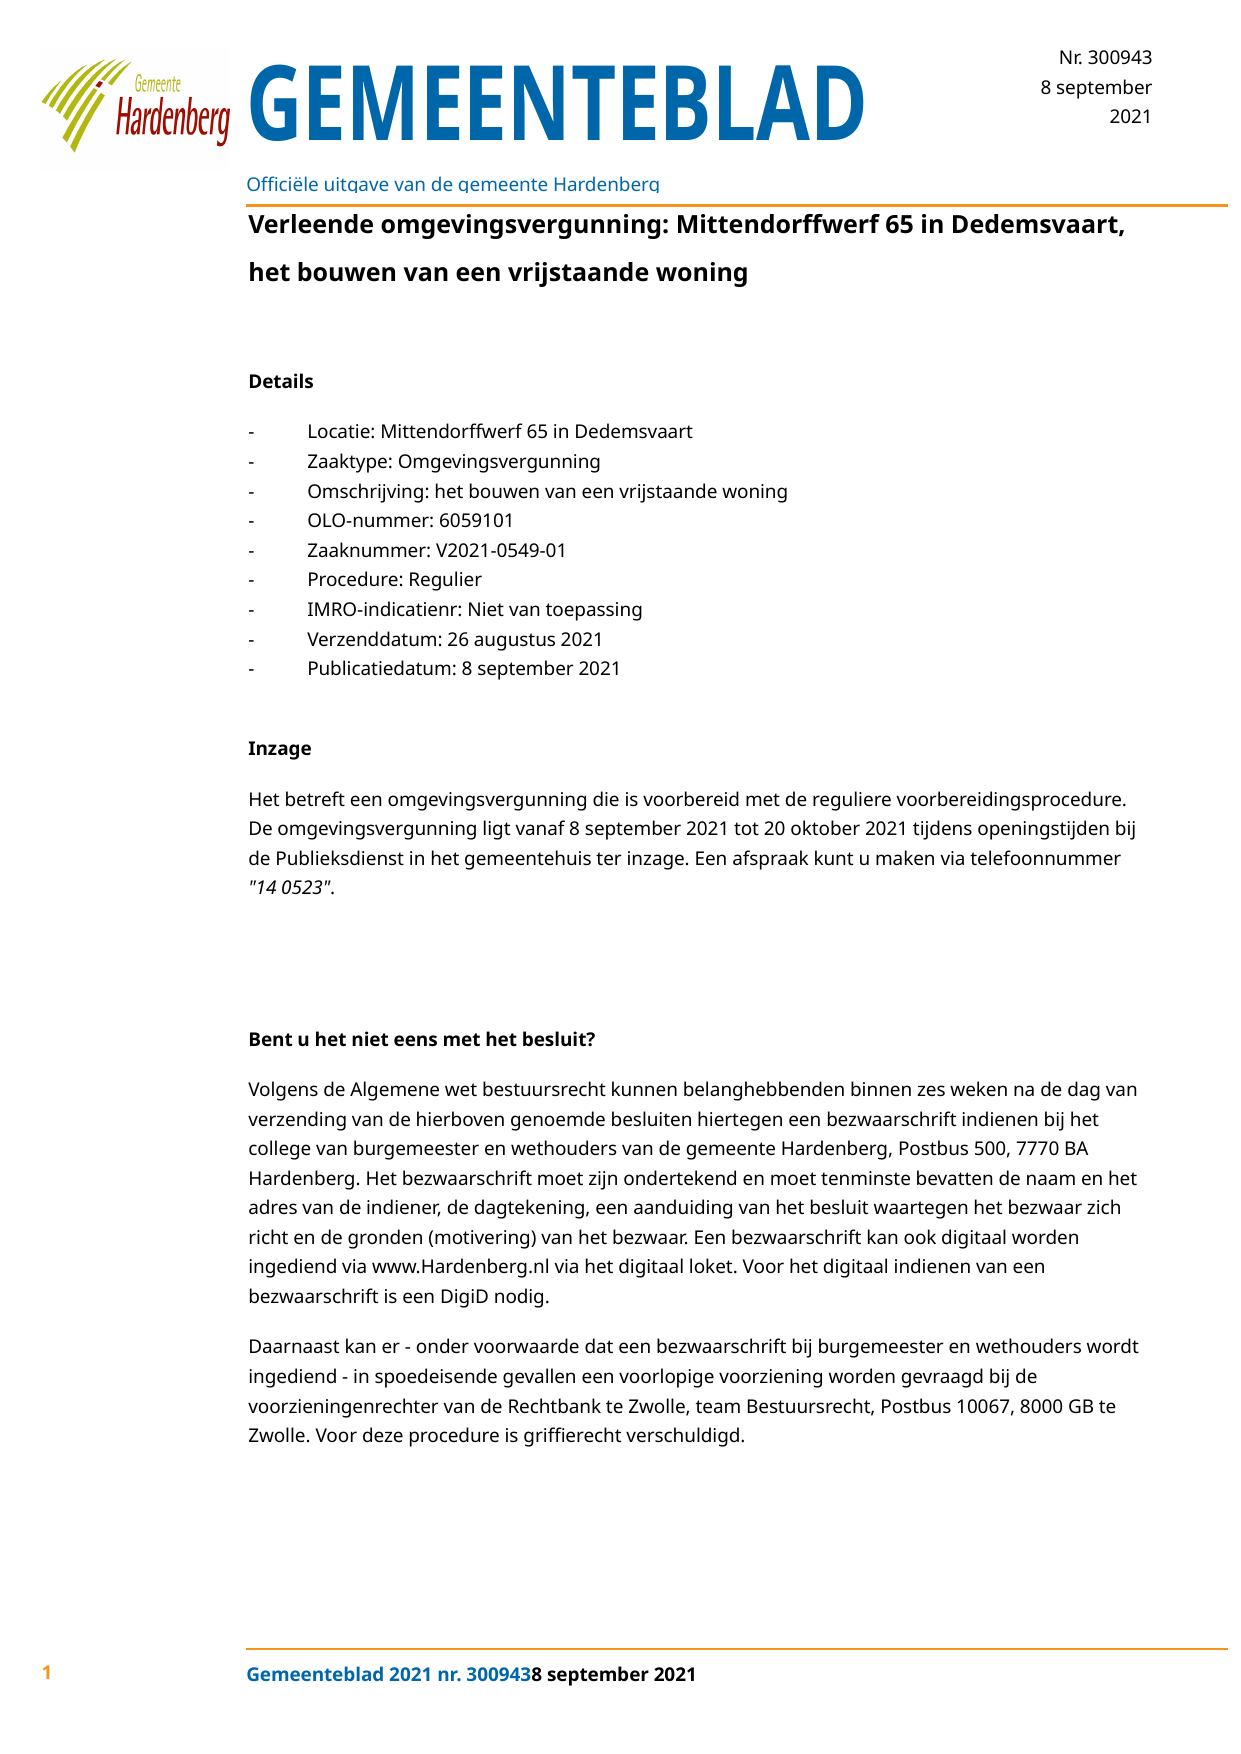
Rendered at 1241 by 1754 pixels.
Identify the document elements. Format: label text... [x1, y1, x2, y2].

text Volgens de Algemene wet bestuursrecht kunnen belanghebbenden binnen zes weken na de dag van verzending van de hierboven genoemde besluiten hiertegen een bezwaarschrift indienen bij het college van burgemeester en wethouders van de gemeente Hardenberg, Postbus 500, 7770 BA Hardenberg. Het bezwaarschrift moet zijn ondertekend en moet tenminste bevatten de naam en het adres van de indiener, de dagtekening, een aanduiding van het besluit waartegen het bezwaar zich richt en de gronden (motivering) van het bezwaar. Een bezwaarschrift kan ook digitaal worden ingediend via www.Hardenberg.nl via het digitaal loket. Voor het digitaal indienen van een bezwaarschrift is een DigiD nodig. [248, 1076, 1152, 1309]
list OLO-nummer: 6059101 [248, 507, 1152, 533]
text Bent u het niet eens met het besluit? [248, 1026, 1152, 1052]
text Het betreft een omgevingsvergunning die is voorbereid met de reguliere voorbereidingsprocedure. De omgevingsvergunning ligt vanaf 8 september 2021 tot 20 oktober 2021 tijdens openingstijden bij de Publieksdienst in het gemeentehuis ter inzage. Een afspraak kunt u maken via telefoonnummer "14 0523". [248, 786, 1152, 900]
list Zaaktype: Omgevingsvergunning [248, 448, 1152, 474]
picture [41, 47, 231, 172]
list Zaaknummer: V2021-0549-01 [248, 537, 1152, 563]
list Omschrijving: het bouwen van een vrijstaande woning [248, 478, 1152, 504]
list IMRO-indicatienr: Niet van toepassing [248, 596, 1152, 622]
text Inzage [248, 735, 1152, 761]
text Details [248, 368, 1152, 394]
text Daarnaast kan er - onder voorwaarde dat een bezwaarschrift bij burgemeester en wethouders wordt ingediend - in spoedeisende gevallen een voorlopige voorziening worden gevraagd bij de voorzieningenrechter van de Rechtbank te Zwolle, team Bestuursrecht, Postbus 10067, 8000 GB te Zwolle. Voor deze procedure is griffierecht verschuldigd. [248, 1334, 1152, 1448]
list Locatie: Mittendorffwerf 65 in Dedemsvaart [248, 419, 1152, 444]
list Publicatiedatum: 8 september 2021 [248, 655, 1152, 681]
text Verleende omgevingsvergunning: Mittendorffwerf 65 in Dedemsvaart, het bouwen van een vrijstaande woning [248, 207, 1152, 288]
list Verzenddatum: 26 augustus 2021 [248, 626, 1152, 652]
list Procedure: Regulier [248, 567, 1152, 592]
